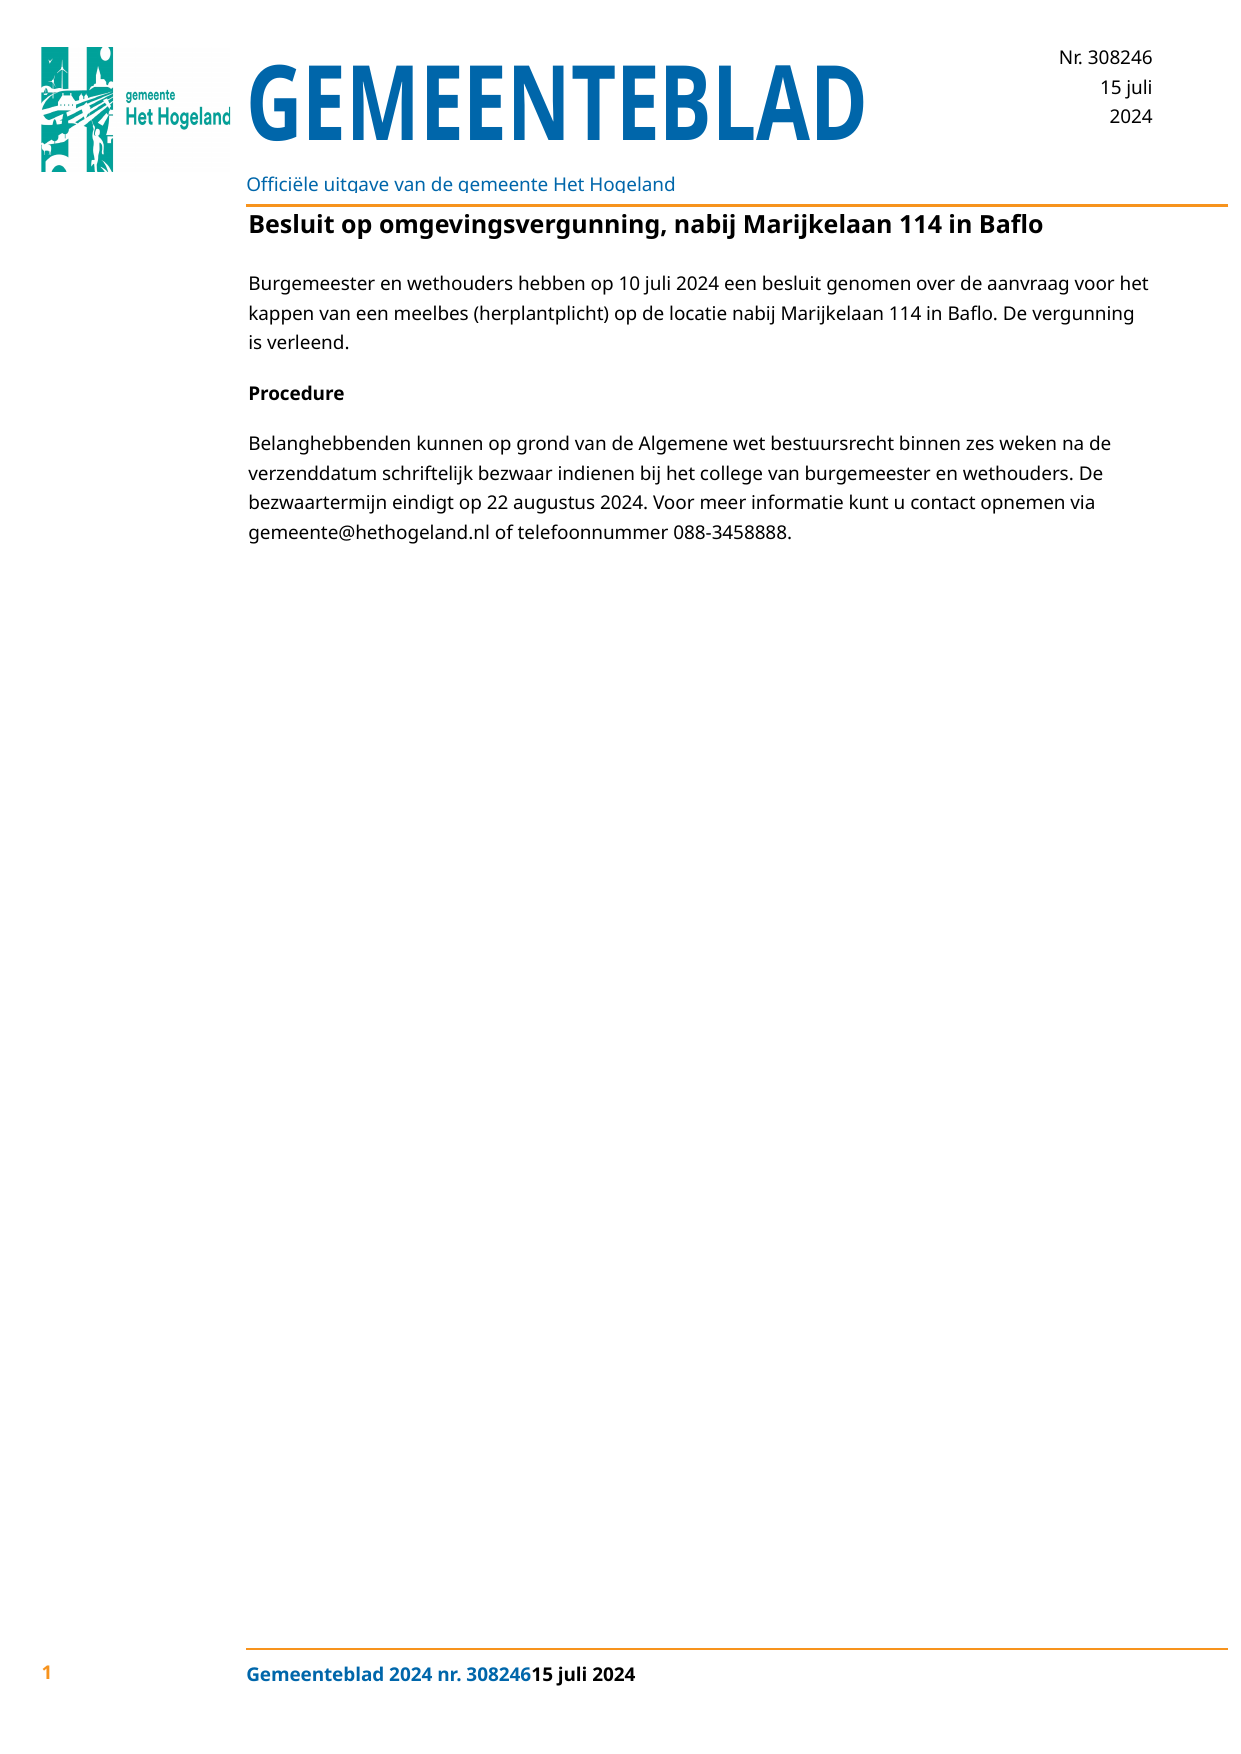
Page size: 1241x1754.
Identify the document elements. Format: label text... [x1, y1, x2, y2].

picture [41, 47, 231, 172]
text Procedure [248, 380, 1152, 406]
text Belanghebbenden kunnen op grond van de Algemene wet bestuursrecht binnen zes weken na de verzenddatum schriftelijk bezwaar indienen bij het college van burgemeester en wethouders. De bezwaartermijn eindigt op 22 augustus 2024. Voor meer informatie kunt u contact opnemen via gemeente@hethogeland.nl of telefoonnummer 088-3458888. [248, 430, 1152, 545]
text Burgemeester en wethouders hebben op 10 juli 2024 een besluit genomen over de aanvraag voor het kappen van een meelbes (herplantplicht) op de locatie nabij Marijkelaan 114 in Baflo. De vergunning is verleend. [248, 270, 1152, 355]
text Besluit op omgevingsvergunning, nabij Marijkelaan 114 in Baflo [248, 207, 1152, 241]
